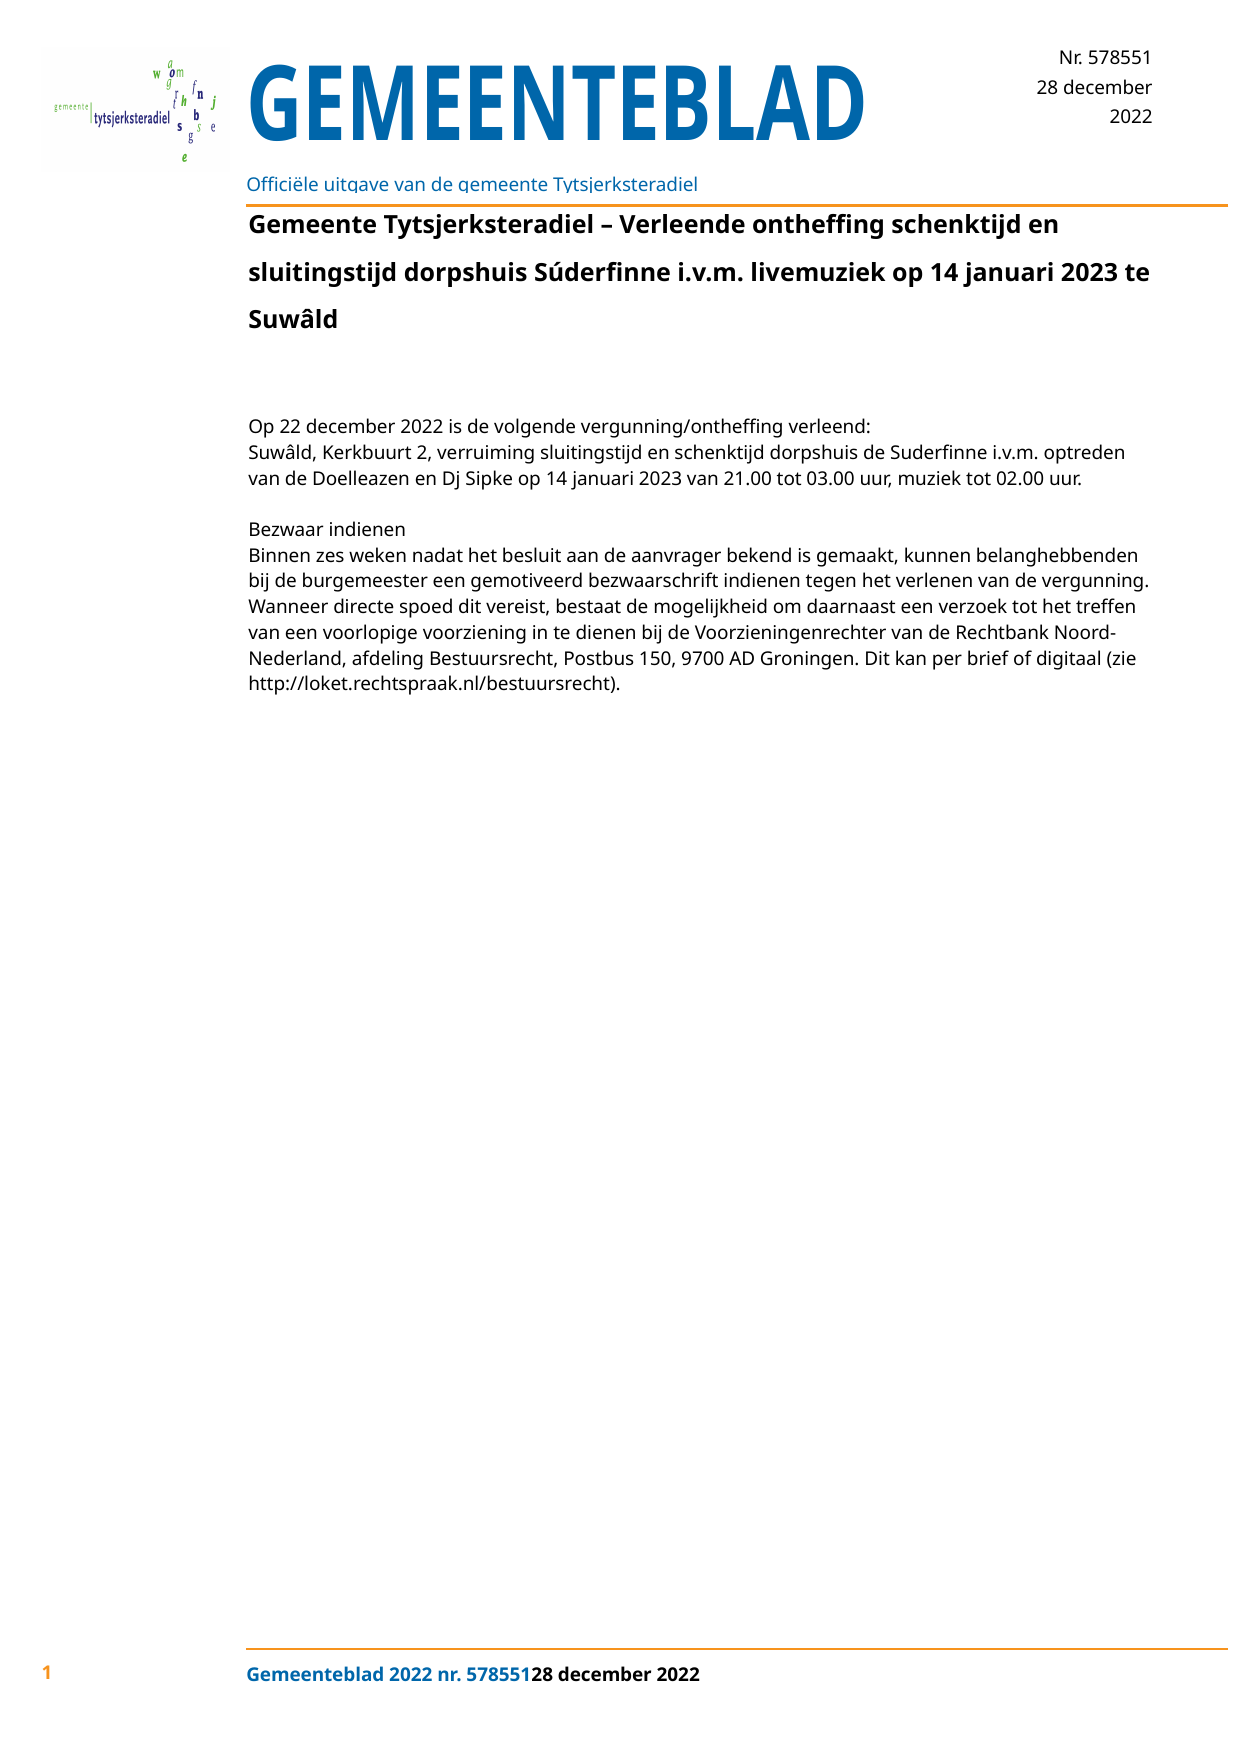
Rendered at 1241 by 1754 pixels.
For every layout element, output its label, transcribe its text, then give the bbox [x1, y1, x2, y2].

text Gemeente Tytsjerksteradiel – Verleende ontheffing schenktijd en sluitingstijd dorpshuis Súderfinne i.v.m. livemuziek op 14 januari 2023 te Suwâld [248, 207, 1152, 336]
text Binnen zes weken nadat het besluit aan de aanvrager bekend is gemaakt, kunnen belanghebbenden bij de burgemeester een gemotiveerd bezwaarschrift indienen tegen het verlenen van de vergunning. Wanneer directe spoed dit vereist, bestaat de mogelijkheid om daarnaast een verzoek tot het treffen van een voorlopige voorziening in te dienen bij de Voorzieningenrechter van de Rechtbank Noord-Nederland, afdeling Bestuursrecht, Postbus 150, 9700 AD Groningen. Dit kan per brief of digitaal (zie http://loket.rechtspraak.nl/bestuursrecht). [248, 542, 1152, 696]
text Op 22 december 2022 is de volgende vergunning/ontheffing verleend: [248, 413, 1152, 439]
picture [41, 47, 231, 172]
text Bezwaar indienen [248, 516, 1152, 542]
text Suwâld, Kerkbuurt 2, verruiming sluitingstijd en schenktijd dorpshuis de Suderfinne i.v.m. optreden van de Doelleazen en Dj Sipke op 14 januari 2023 van 21.00 tot 03.00 uur, muziek tot 02.00 uur. [248, 439, 1152, 491]
